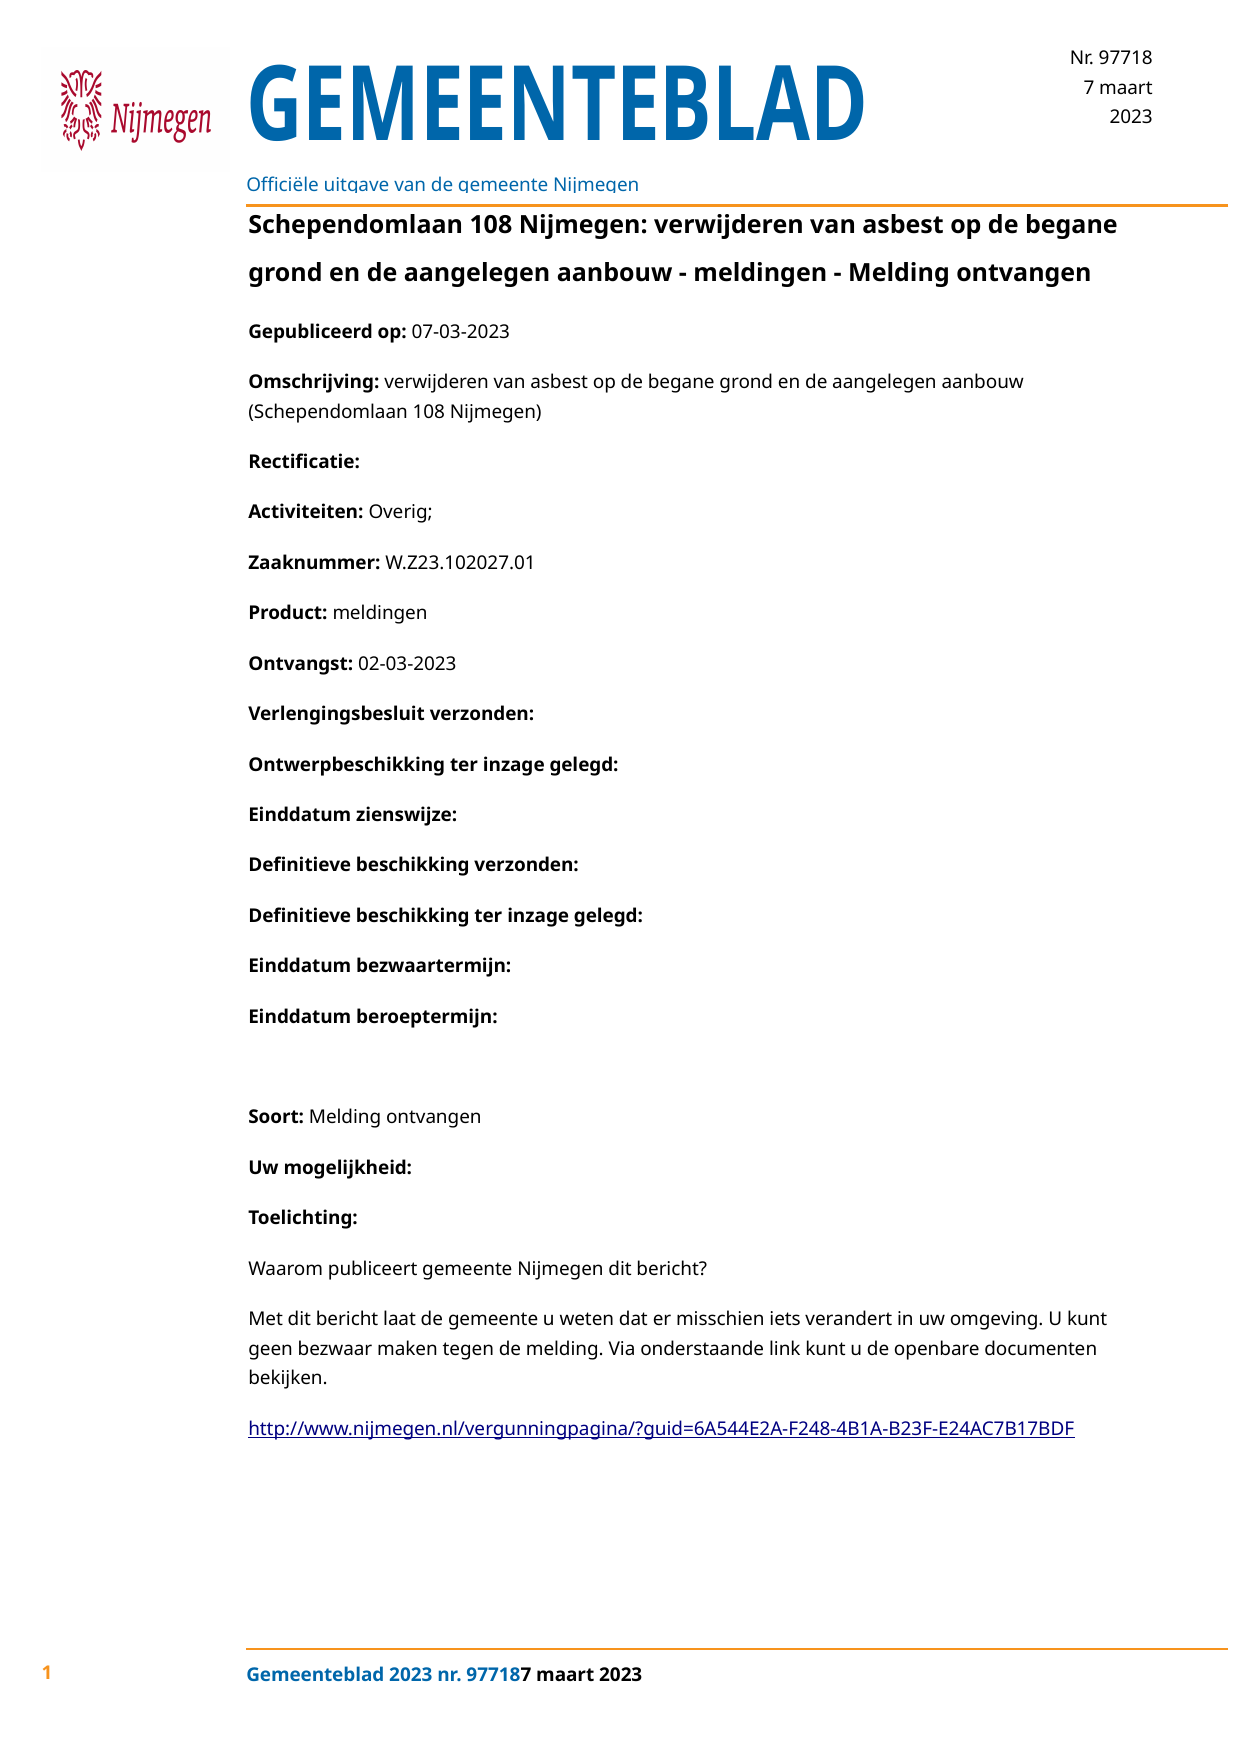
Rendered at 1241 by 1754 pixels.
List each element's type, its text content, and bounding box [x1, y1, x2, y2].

text Omschrijving: verwijderen van asbest op de begane grond en de aangelegen aanbouw (Schependomlaan 108 Nijmegen) [248, 368, 1152, 424]
text Activiteiten: Overig; [248, 499, 1152, 524]
text Soort: Melding ontvangen [248, 1104, 1152, 1129]
text Ontvangst: 02-03-2023 [248, 650, 1152, 676]
text Verlengingsbesluit verzonden: [248, 700, 1152, 726]
text http://www.nijmegen.nl/vergunningpagina/?guid=6A544E2A-F248-4B1A-B23F-E24AC7B17BDF [248, 1415, 1152, 1441]
text Einddatum beroeptermijn: [248, 1003, 1152, 1029]
text Gepubliceerd op: 07-03-2023 [248, 318, 1152, 344]
text Einddatum zienswijze: [248, 801, 1152, 827]
text Toelichting: [248, 1204, 1152, 1230]
text Ontwerpbeschikking ter inzage gelegd: [248, 751, 1152, 777]
text Met dit bericht laat de gemeente u weten dat er misschien iets verandert in uw omgeving. U kunt geen bezwaar maken tegen de melding. Via onderstaande link kunt u de openbare documenten bekijken. [248, 1305, 1152, 1390]
text Waarom publiceert gemeente Nijmegen dit bericht? [248, 1255, 1152, 1281]
text Product: meldingen [248, 599, 1152, 625]
text Schependomlaan 108 Nijmegen: verwijderen van asbest op de begane grond en de aangelegen aanbouw - meldingen - Melding ontvangen [248, 207, 1152, 288]
text Definitieve beschikking verzonden: [248, 852, 1152, 877]
text Einddatum bezwaartermijn: [248, 952, 1152, 978]
text Uw mogelijkheid: [248, 1154, 1152, 1180]
text Definitieve beschikking ter inzage gelegd: [248, 902, 1152, 928]
text Zaaknummer: W.Z23.102027.01 [248, 549, 1152, 575]
picture [41, 47, 231, 172]
text Rectificatie: [248, 448, 1152, 474]
